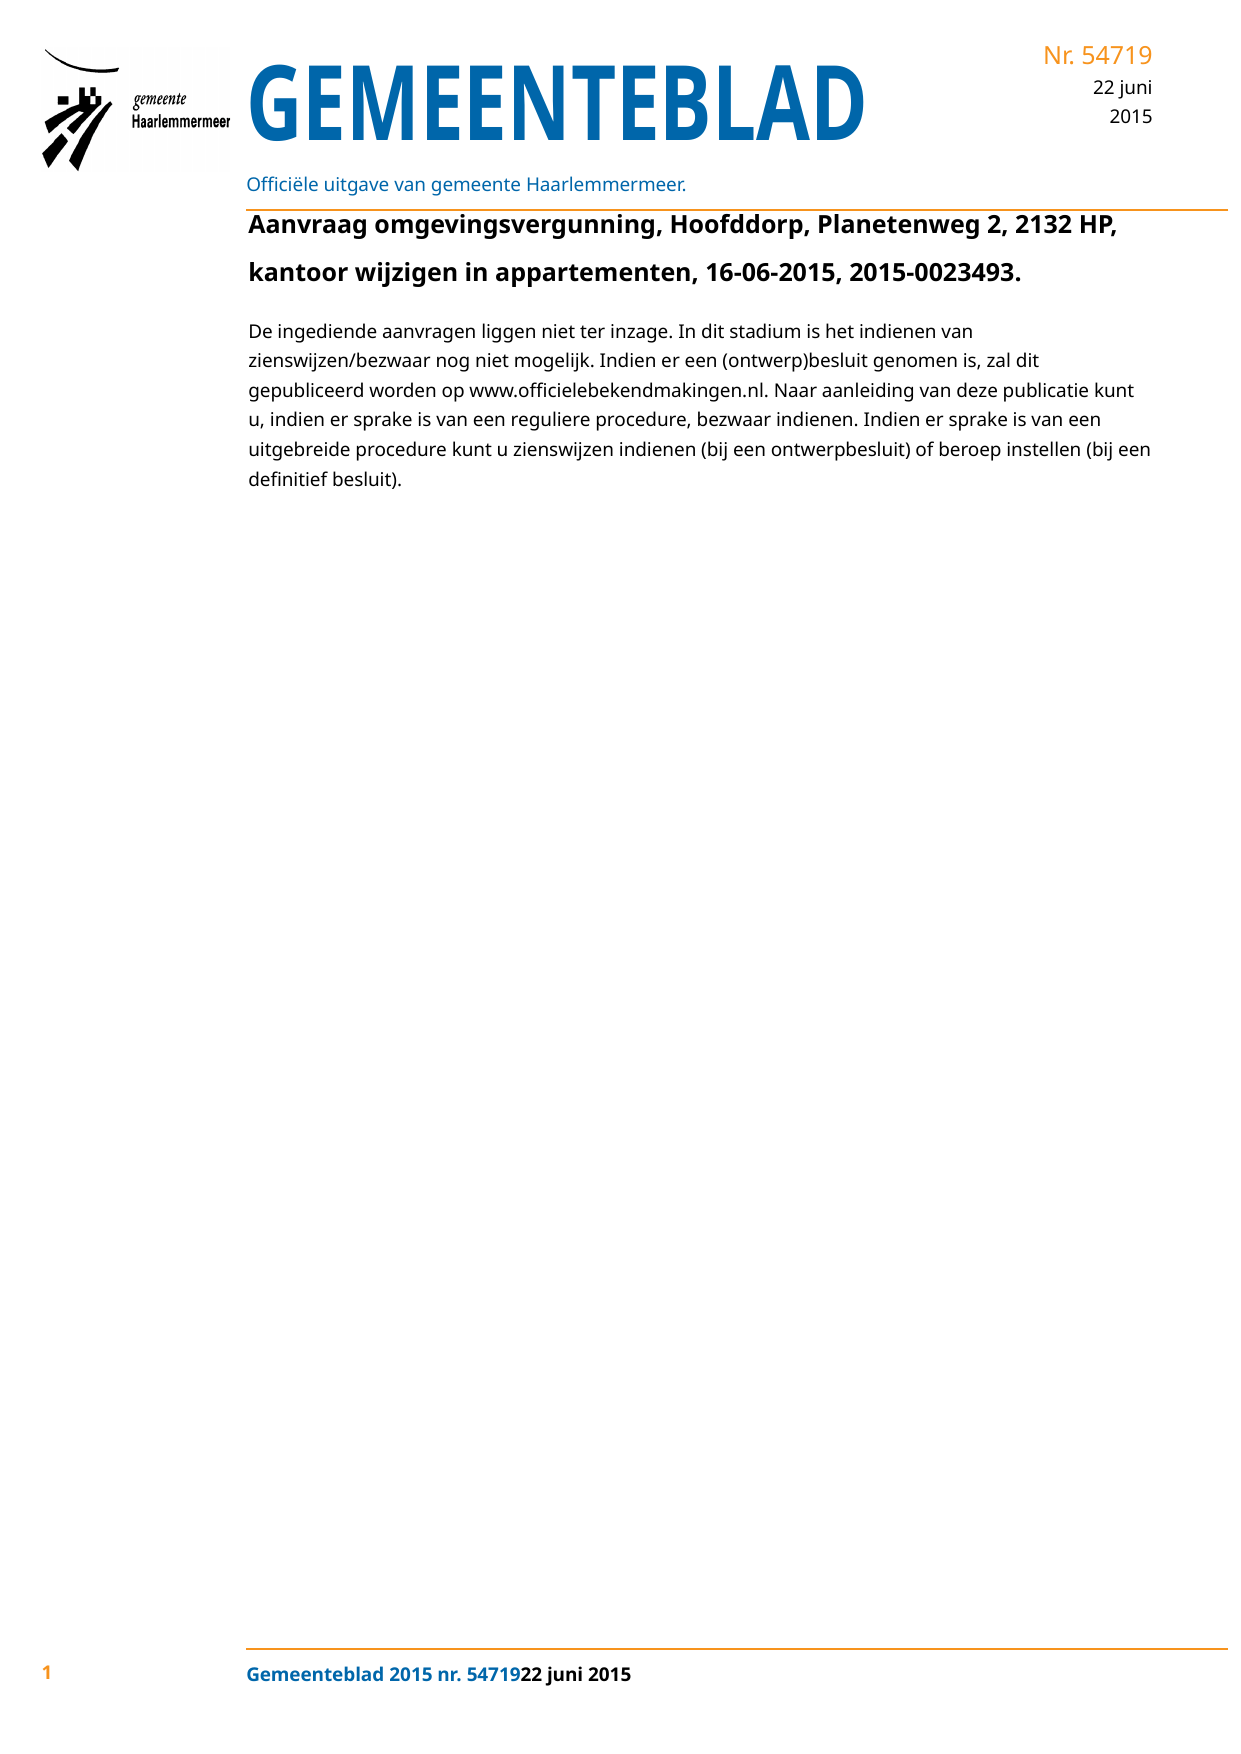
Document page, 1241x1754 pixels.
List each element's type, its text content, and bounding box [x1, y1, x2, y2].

text Aanvraag omgevingsvergunning, Hoofddorp, Planetenweg 2, 2132 HP, kantoor wijzigen in appartementen, 16-06-2015, 2015-0023493. [248, 211, 1152, 288]
text De ingediende aanvragen liggen niet ter inzage. In dit stadium is het indienen van zienswijzen/bezwaar nog niet mogelijk. Indien er een (ontwerp)besluit genomen is, zal dit gepubliceerd worden op www.officielebekendmakingen.nl. Naar aanleiding van deze publicatie kunt u, indien er sprake is van een reguliere procedure, bezwaar indienen. Indien er sprake is van een uitgebreide procedure kunt u zienswijzen indienen (bij een ontwerpbesluit) of beroep instellen (bij een definitief besluit). [248, 318, 1152, 492]
picture [41, 47, 231, 172]
